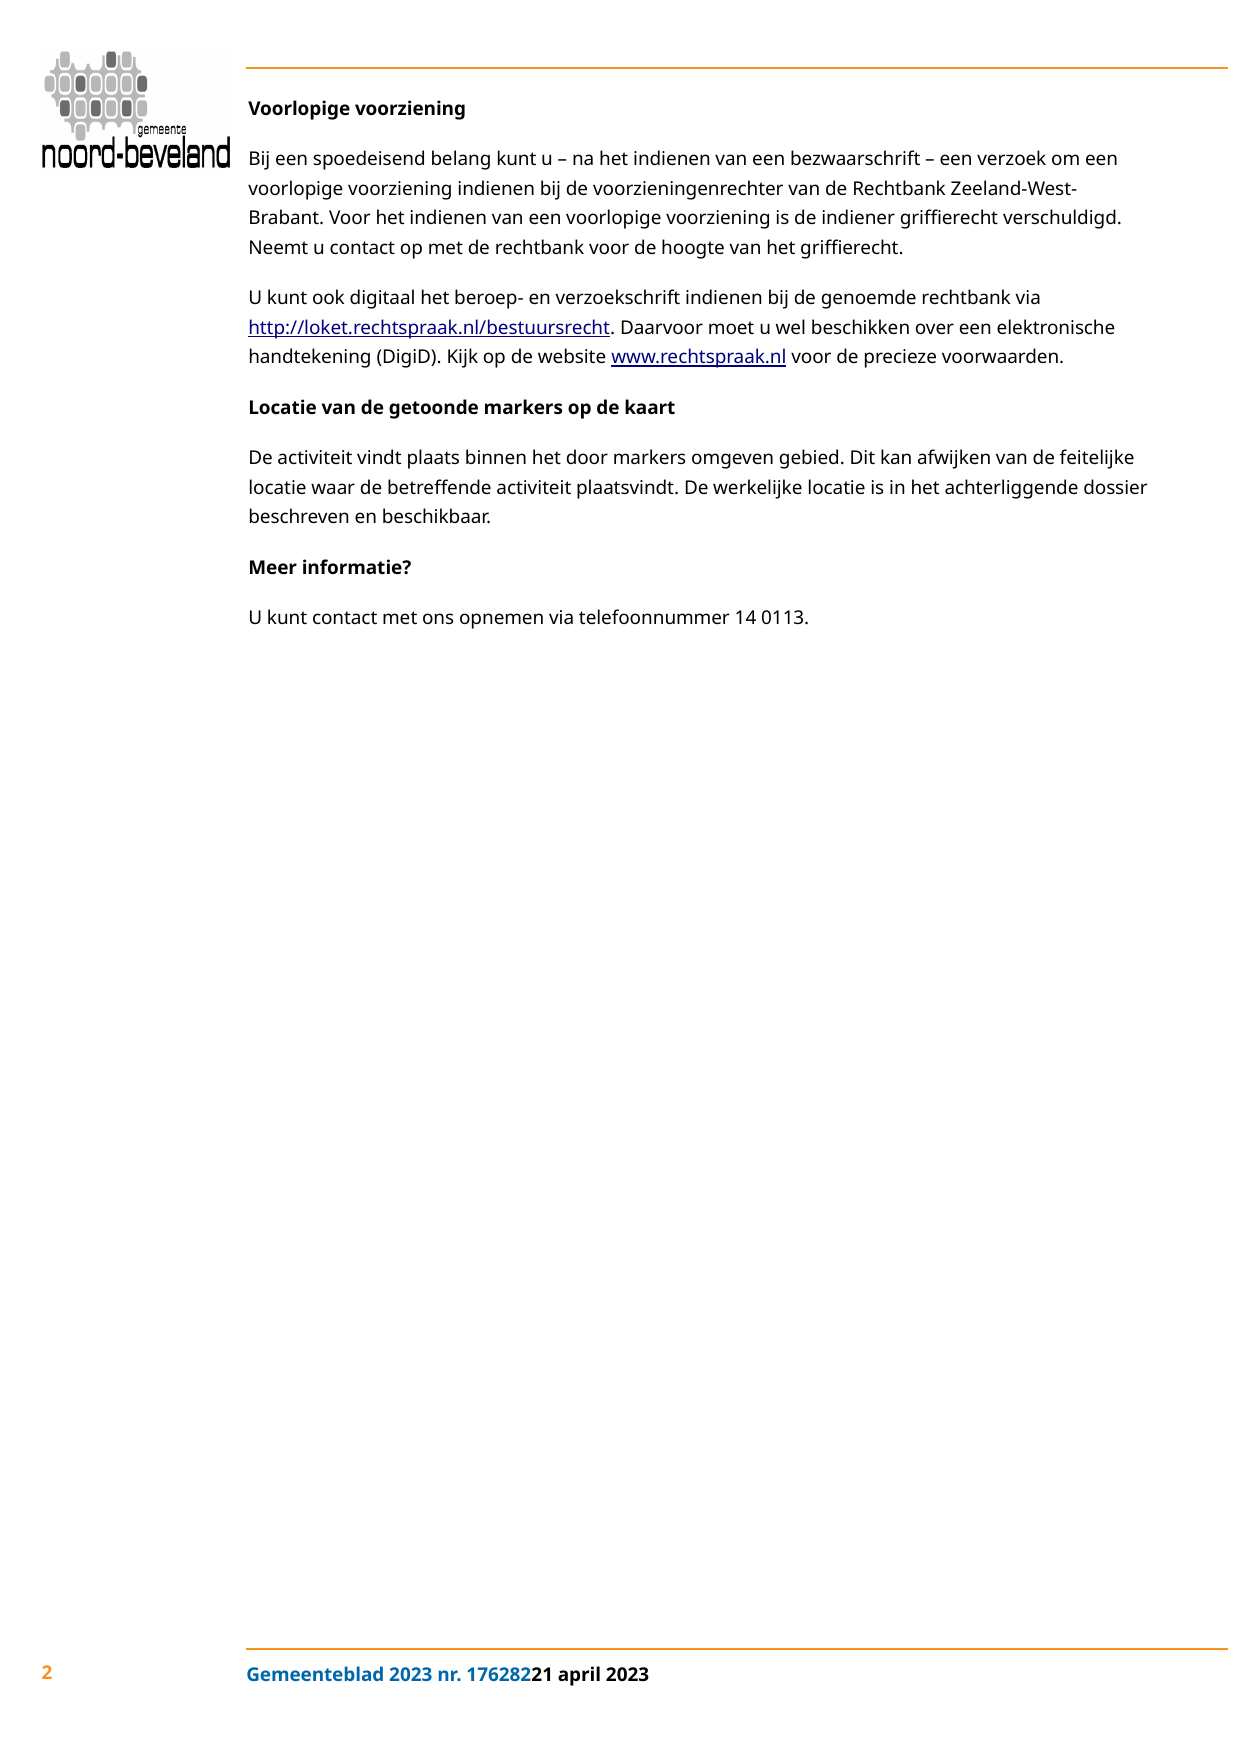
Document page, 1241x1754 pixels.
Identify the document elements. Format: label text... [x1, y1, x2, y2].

text U kunt ook digitaal het beroep- en verzoekschrift indienen bij de genoemde rechtbank via http://loket.rechtspraak.nl/bestuursrecht. Daarvoor moet u wel beschikken over een elektronische handtekening (DigiD). Kijk op de website www.rechtspraak.nl voor de precieze voorwaarden. [248, 284, 1152, 369]
picture [41, 47, 231, 172]
text Bij een spoedeisend belang kunt u – na het indienen van een bezwaarschrift – een verzoek om een voorlopige voorziening indienen bij de voorzieningenrechter van de Rechtbank Zeeland-West-Brabant. Voor het indienen van een voorlopige voorziening is de indiener griffierecht verschuldigd. Neemt u contact op met de rechtbank voor de hoogte van het griffierecht. [248, 145, 1152, 260]
text U kunt contact met ons opnemen via telefoonnummer 14 0113. [248, 604, 1152, 630]
text Meer informatie? [248, 554, 1152, 580]
text Locatie van de getoonde markers op de kaart [248, 394, 1152, 420]
text De activiteit vindt plaats binnen het door markers omgeven gebied. Dit kan afwijken van de feitelijke locatie waar de betreffende activiteit plaatsvindt. De werkelijke locatie is in het achterliggende dossier beschreven en beschikbaar. [248, 444, 1152, 529]
text Voorlopige voorziening [248, 95, 1152, 121]
